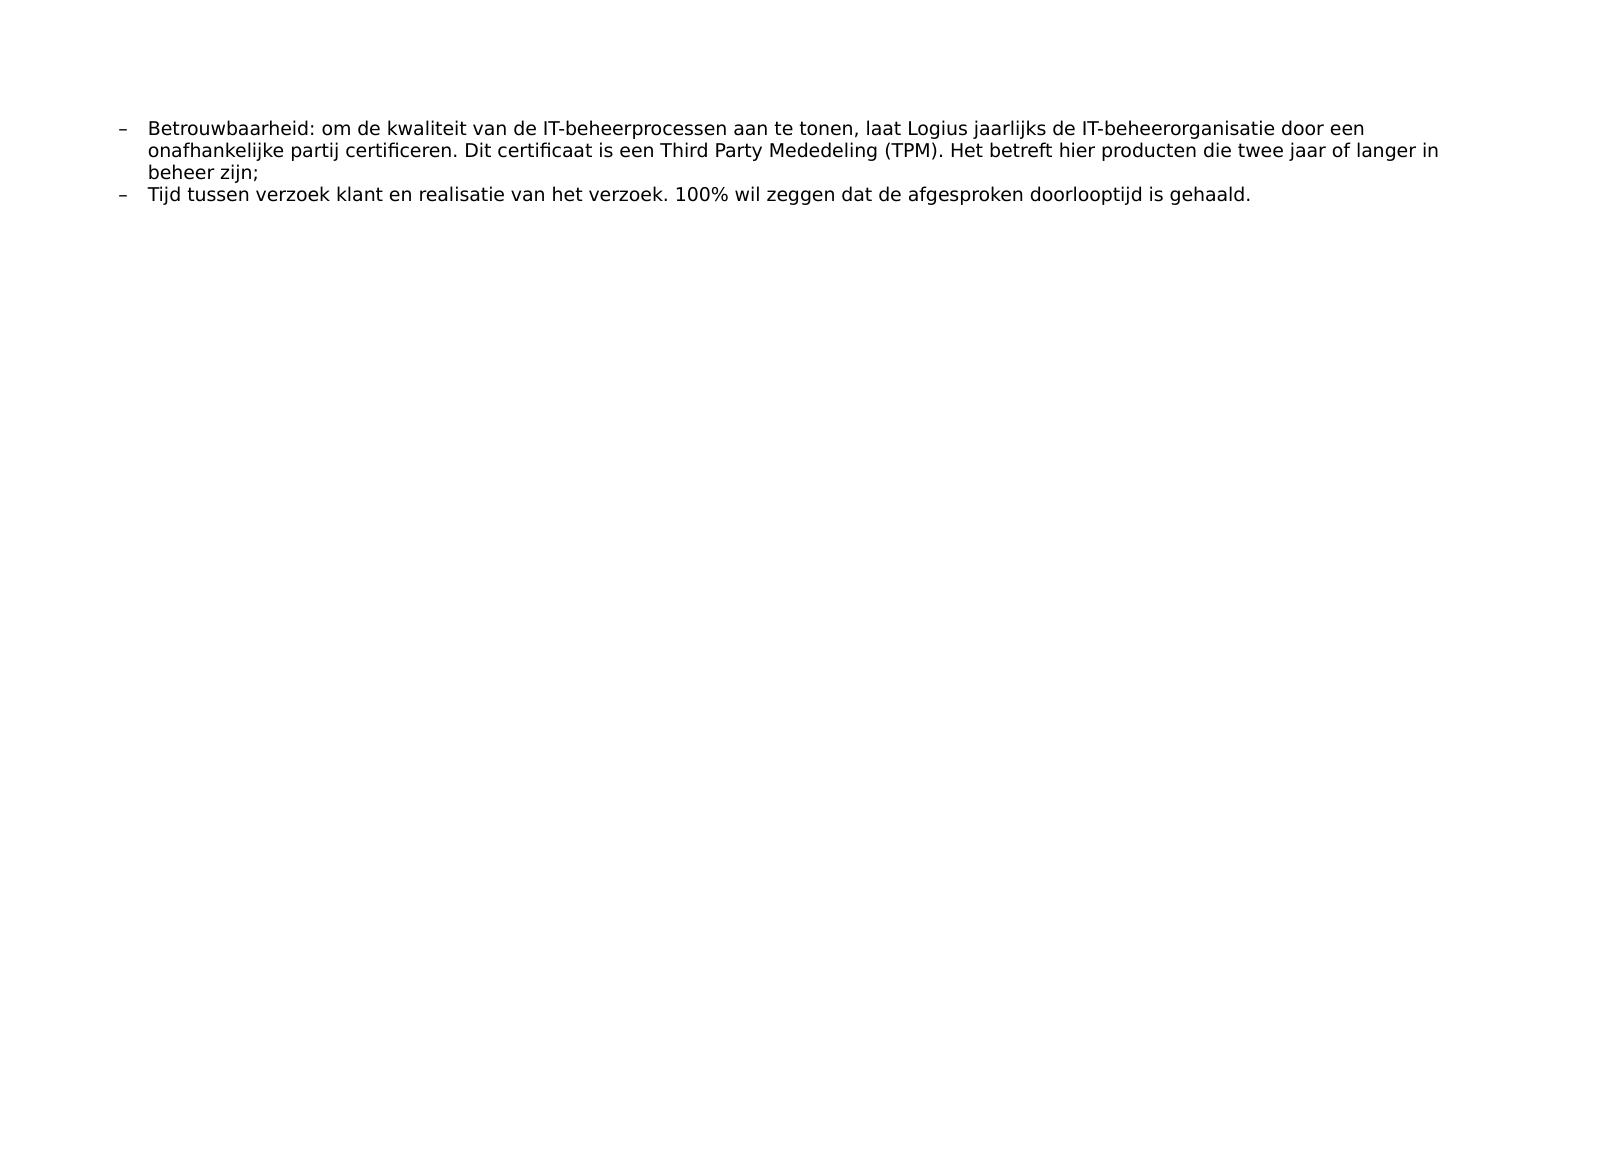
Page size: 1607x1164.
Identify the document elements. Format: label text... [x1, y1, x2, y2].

text – Betrouwbaarheid: om de kwaliteit van de IT-beheerprocessen aan te tonen, laat Logius jaarlijks de IT-beheerorganisatie door een onafhankelijke partij certificeren. Dit certificaat is een Third Party Mededeling (TPM). Het betreft hier producten die twee jaar of langer in beheer zijn; [118, 118, 1488, 184]
text – Tijd tussen verzoek klant en realisatie van het verzoek. 100% wil zeggen dat de afgesproken doorlooptijd is gehaald. [118, 184, 1488, 206]
